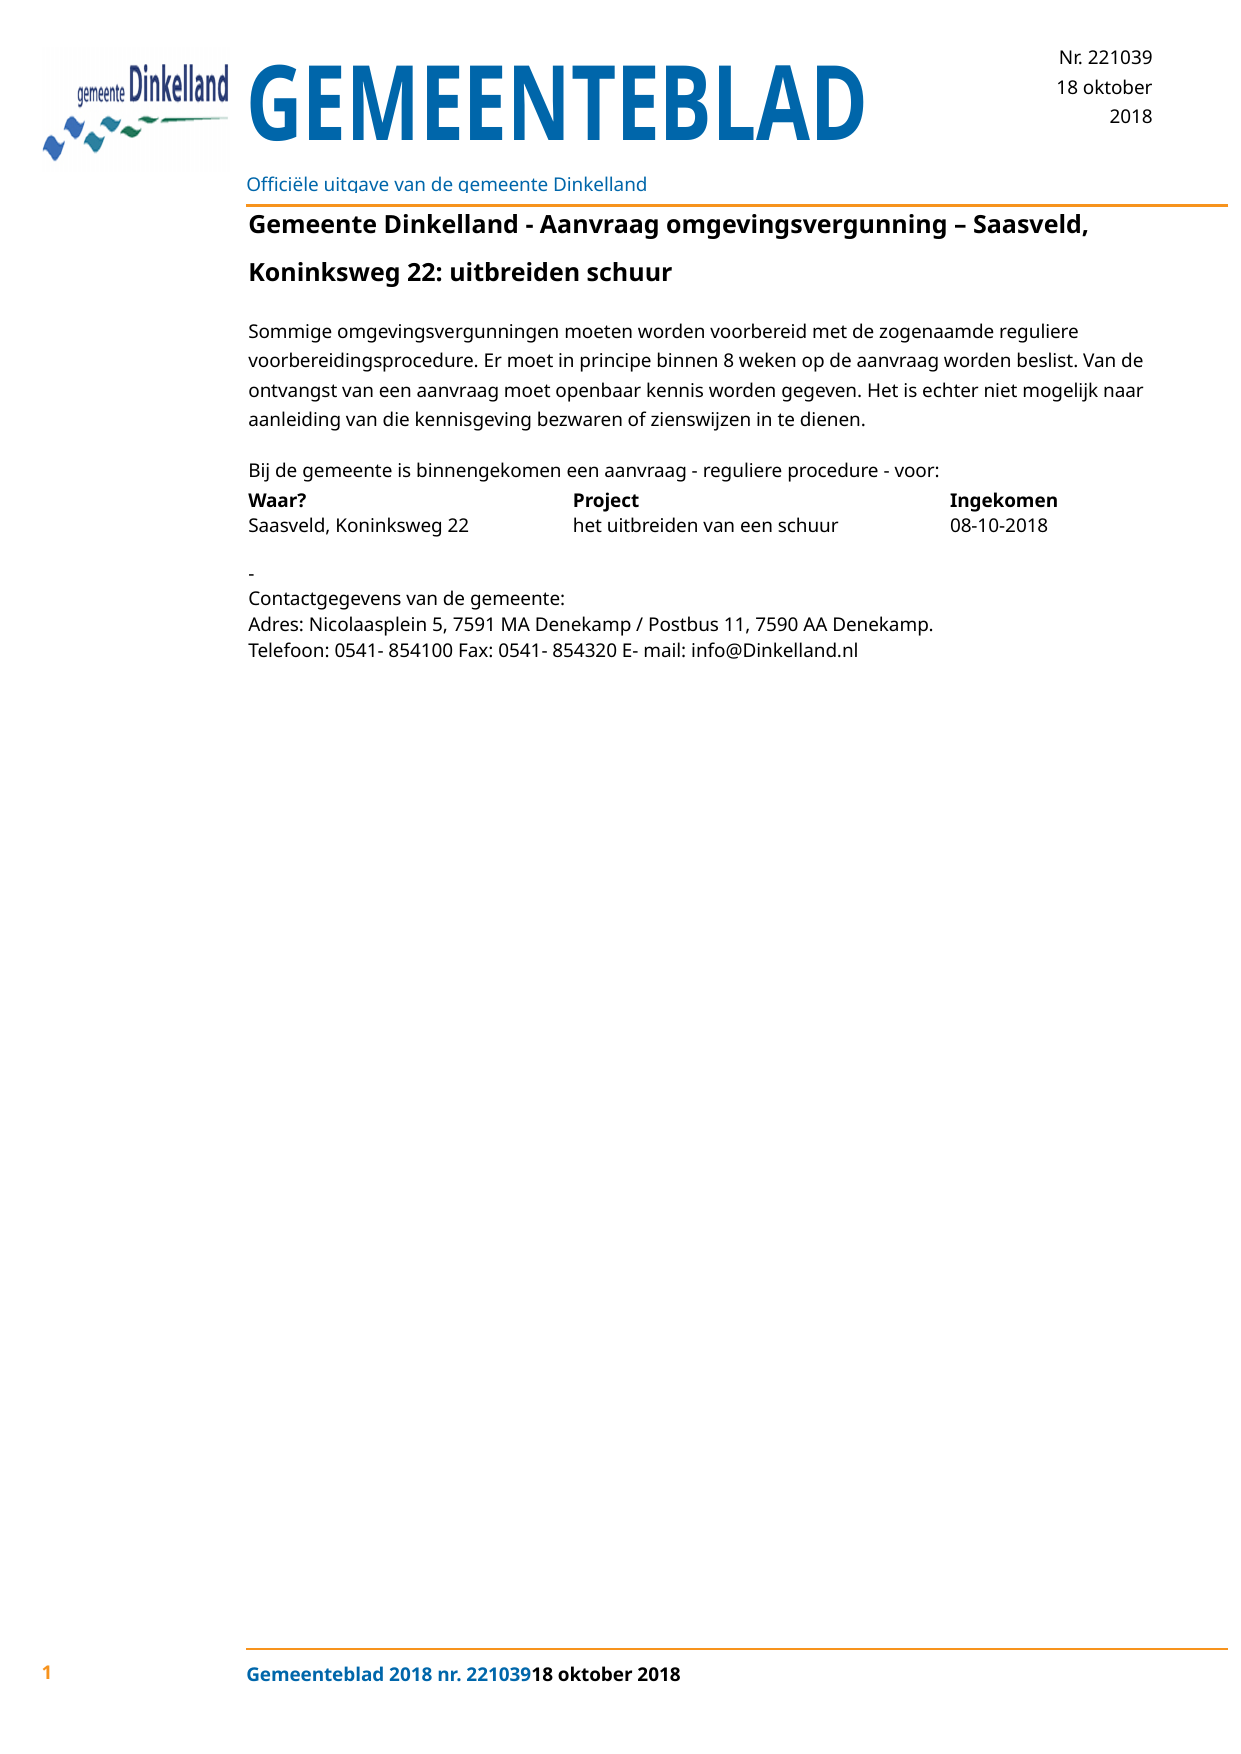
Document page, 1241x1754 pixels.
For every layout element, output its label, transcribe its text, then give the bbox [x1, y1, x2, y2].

text Gemeente Dinkelland - Aanvraag omgevingsvergunning – Saasveld, Koninksweg 22: uitbreiden schuur [248, 207, 1152, 288]
text - [248, 560, 1152, 585]
table_header Waar? [248, 487, 573, 512]
table_header Project [573, 487, 950, 512]
table_cell het uitbreiden van een schuur [573, 513, 950, 538]
text Telefoon: 0541- 854100 Fax: 0541- 854320 E- mail: info@Dinkelland.nl [248, 637, 1152, 663]
table_cell Saasveld, Koninksweg 22 [248, 513, 573, 538]
picture [41, 47, 231, 172]
text Bij de gemeente is binnengekomen een aanvraag - reguliere procedure - voor: [248, 457, 1152, 483]
text Contactgegevens van de gemeente: [248, 585, 1152, 611]
table_cell 08-10-2018 [950, 513, 1152, 538]
text Sommige omgevingsvergunningen moeten worden voorbereid met de zogenaamde reguliere voorbereidingsprocedure. Er moet in principe binnen 8 weken op de aanvraag worden beslist. Van de ontvangst van een aanvraag moet openbaar kennis worden gegeven. Het is echter niet mogelijk naar aanleiding van die kennisgeving bezwaren of zienswijzen in te dienen. [248, 318, 1152, 432]
table_header Ingekomen [950, 487, 1152, 512]
text Adres: Nicolaasplein 5, 7591 MA Denekamp / Postbus 11, 7590 AA Denekamp. [248, 611, 1152, 637]
